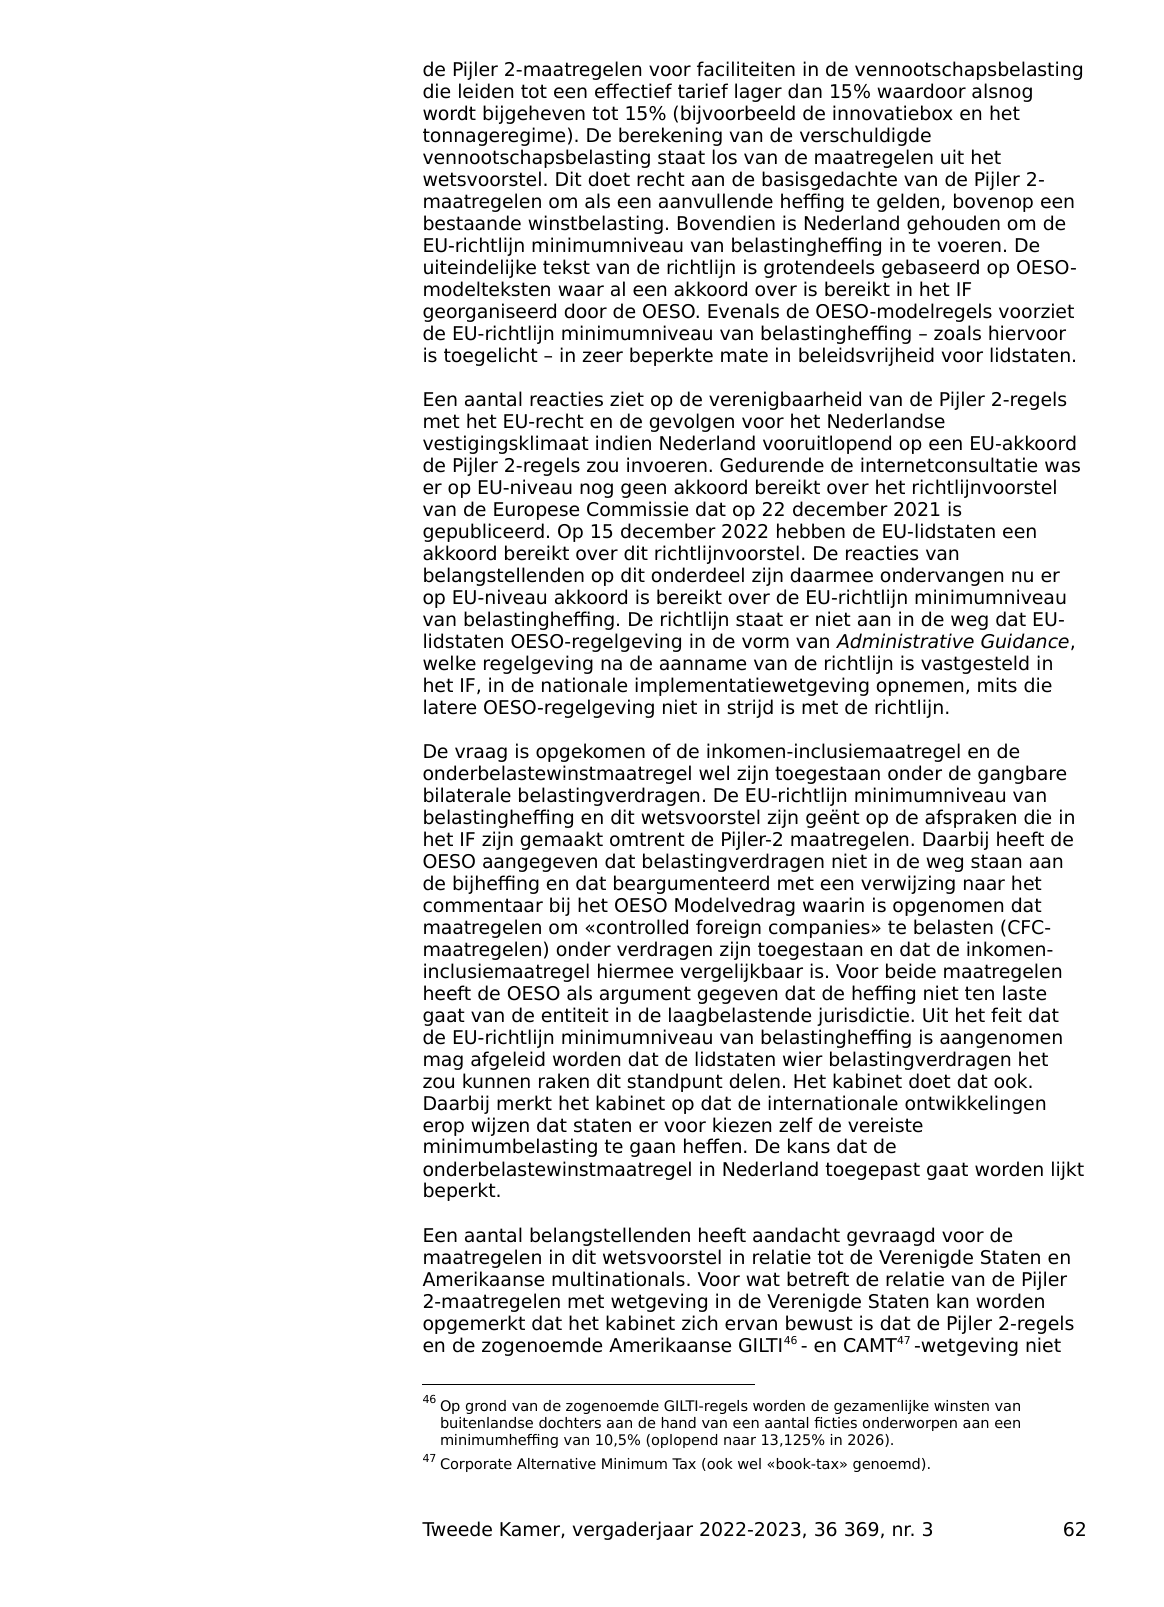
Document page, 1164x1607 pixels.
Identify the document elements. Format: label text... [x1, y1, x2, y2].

text De vraag is opgekomen of de inkomen-inclusiemaatregel en de onderbelastewinstmaatregel wel zijn toegestaan onder de gangbare bilaterale belastingverdragen. De EU-richtlijn minimumniveau van belastingheffing en dit wetsvoorstel zijn geënt op de afspraken die in het IF zijn gemaakt omtrent de Pijler-2 maatregelen. Daarbij heeft de OESO aangegeven dat belastingverdragen niet in de weg staan aan de bijheffing en dat beargumenteerd met een verwijzing naar het commentaar bij het OESO Modelvedrag waarin is opgenomen dat maatregelen om «controlled foreign companies» te belasten (CFC-maatregelen) onder verdragen zijn toegestaan en dat de inkomen-inclusiemaatregel hiermee vergelijkbaar is. Voor beide maatregelen heeft de OESO als argument gegeven dat de heffing niet ten laste gaat van de entiteit in de laagbelastende jurisdictie. Uit het feit dat de EU-richtlijn minimumniveau van belastingheffing is aangenomen mag afgeleid worden dat de lidstaten wier belastingverdragen het zou kunnen raken dit standpunt delen. Het kabinet doet dat ook. Daarbij merkt het kabinet op dat de internationale ontwikkelingen erop wijzen dat staten er voor kiezen zelf de vereiste minimumbelasting te gaan heffen. De kans dat de onderbelastewinstmaatregel in Nederland toegepast gaat worden lijkt beperkt. [422, 741, 1087, 1202]
text Een aantal belangstellenden heeft aandacht gevraagd voor de maatregelen in dit wetsvoorstel in relatie tot de Verenigde Staten en Amerikaanse multinationals. Voor wat betreft de relatie van de Pijler 2-maatregelen met wetgeving in de Verenigde Staten kan worden opgemerkt dat het kabinet zich ervan bewust is dat de Pijler 2-regels en de zogenoemde Amerikaanse GILTI- en CAMT-wetgeving niet [422, 1224, 1087, 1356]
text Corporate Alternative Minimum Tax (ook wel «book-tax» genoemd). [422, 1452, 1087, 1474]
text de Pijler 2-maatregelen voor faciliteiten in de vennootschapsbelasting die leiden tot een effectief tarief lager dan 15% waardoor alsnog wordt bijgeheven tot 15% (bijvoorbeeld de innovatiebox en het tonnageregime). De berekening van de verschuldigde vennootschapsbelasting staat los van de maatregelen uit het wetsvoorstel. Dit doet recht aan de basisgedachte van de Pijler 2-maatregelen om als een aanvullende heffing te gelden, bovenop een bestaande winstbelasting. Bovendien is Nederland gehouden om de EU-richtlijn minimumniveau van belastingheffing in te voeren. De uiteindelijke tekst van de richtlijn is grotendeels gebaseerd op OESO-modelteksten waar al een akkoord over is bereikt in het IF georganiseerd door de OESO. Evenals de OESO-modelregels voorziet de EU-richtlijn minimumniveau van belastingheffing – zoals hiervoor is toegelicht – in zeer beperkte mate in beleidsvrijheid voor lidstaten. [422, 59, 1087, 367]
text Een aantal reacties ziet op de verenigbaarheid van de Pijler 2-regels met het EU-recht en de gevolgen voor het Nederlandse vestigingsklimaat indien Nederland vooruitlopend op een EU-akkoord de Pijler 2-regels zou invoeren. Gedurende de internetconsultatie was er op EU-niveau nog geen akkoord bereikt over het richtlijnvoorstel van de Europese Commissie dat op 22 december 2021 is gepubliceerd. Op 15 december 2022 hebben de EU-lidstaten een akkoord bereikt over dit richtlijnvoorstel. De reacties van belangstellenden op dit onderdeel zijn daarmee ondervangen nu er op EU-niveau akkoord is bereikt over de EU-richtlijn minimumniveau van belastingheffing. De richtlijn staat er niet aan in de weg dat EU-lidstaten OESO-regelgeving in de vorm van Administrative Guidance, welke regelgeving na de aanname van de richtlijn is vastgesteld in het IF, in de nationale implementatiewetgeving opnemen, mits die latere OESO-regelgeving niet in strijd is met de richtlijn. [422, 389, 1087, 719]
text Op grond van de zogenoemde GILTI-regels worden de gezamenlijke winsten van buitenlandse dochters aan de hand van een aantal ficties onderworpen aan een minimumheffing van 10,5% (oplopend naar 13,125% in 2026). [422, 1393, 1087, 1449]
